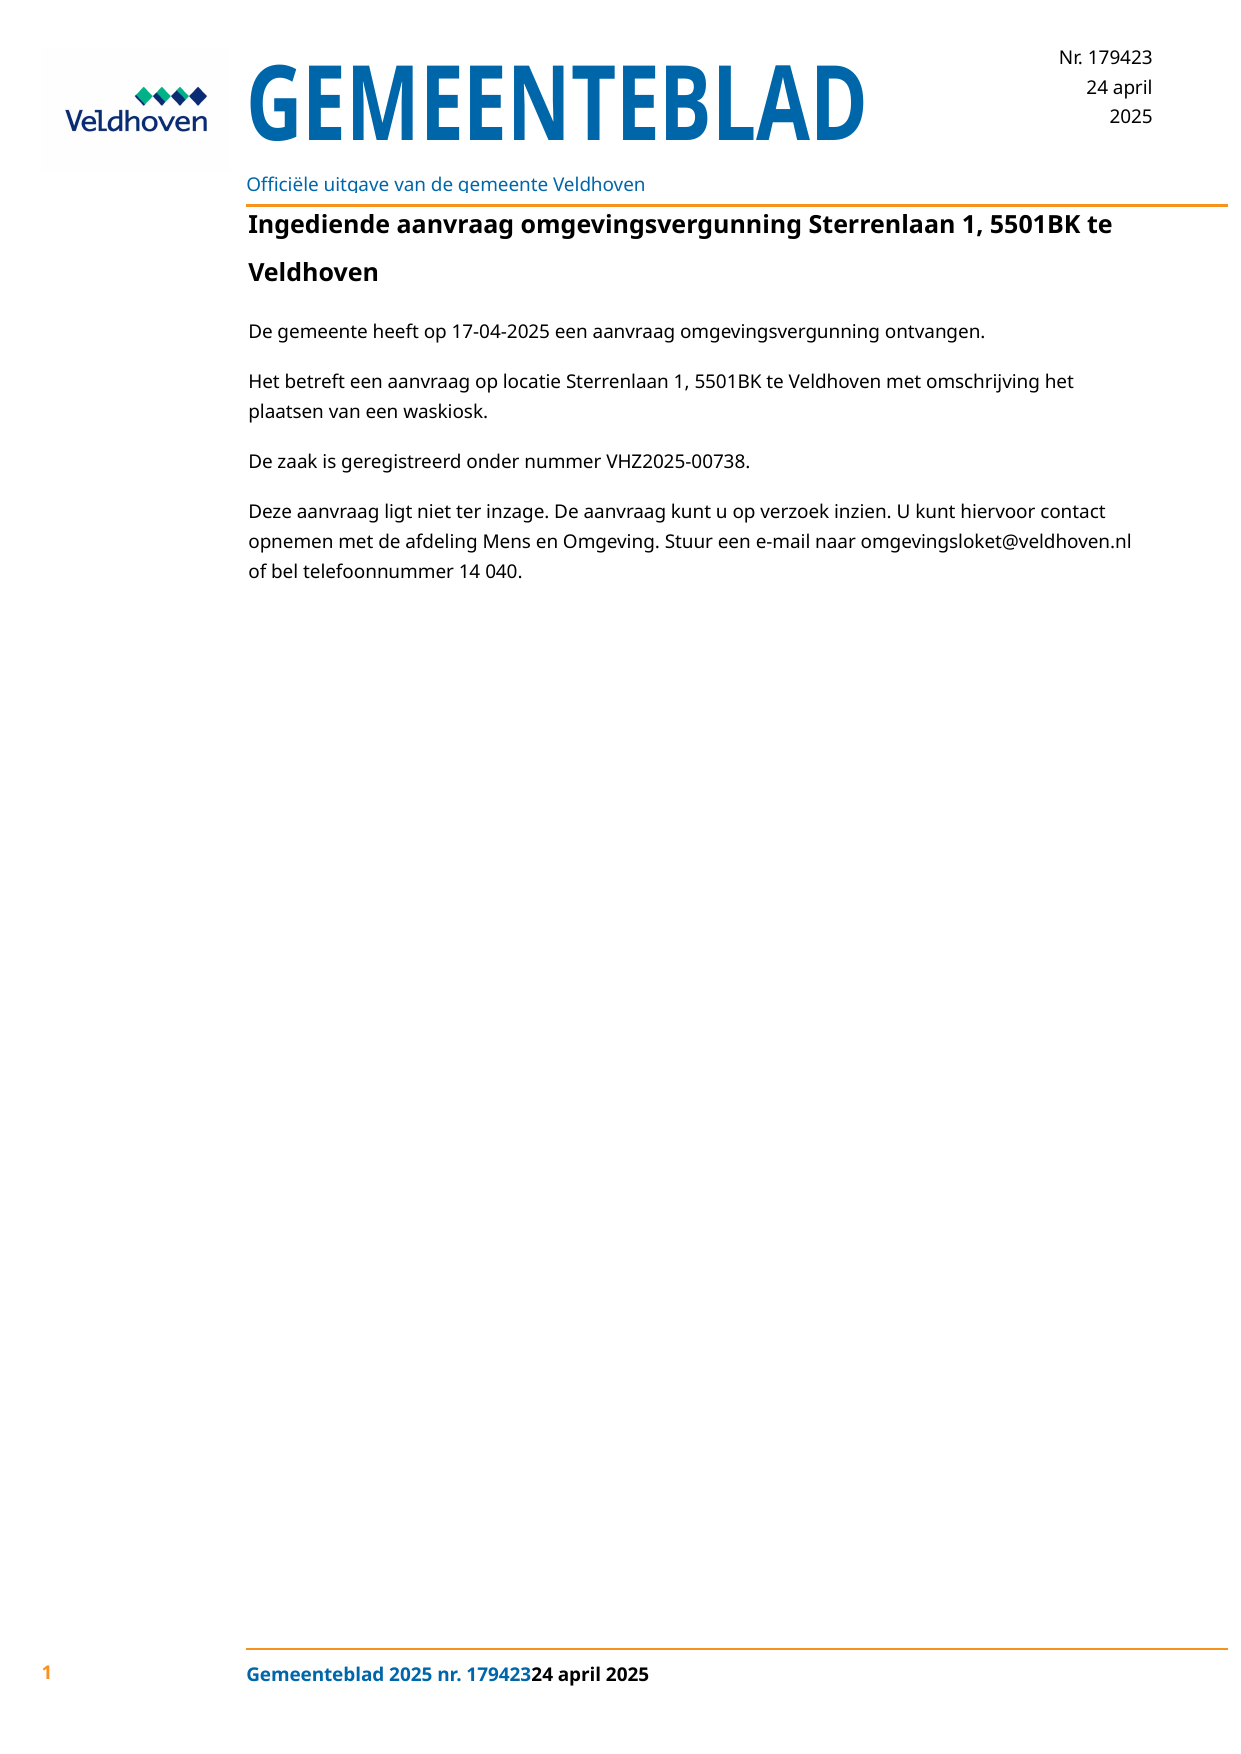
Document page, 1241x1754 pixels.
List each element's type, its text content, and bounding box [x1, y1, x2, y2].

text Ingediende aanvraag omgevingsvergunning Sterrenlaan 1, 5501BK te Veldhoven [248, 207, 1152, 288]
text De zaak is geregistreerd onder nummer VHZ2025-00738. [248, 448, 1152, 474]
text Het betreft een aanvraag op locatie Sterrenlaan 1, 5501BK te Veldhoven met omschrijving het plaatsen van een waskiosk. [248, 368, 1152, 424]
text Deze aanvraag ligt niet ter inzage. De aanvraag kunt u op verzoek inzien. U kunt hiervoor contact opnemen met de afdeling Mens en Omgeving. Stuur een e-mail naar omgevingsloket@veldhoven.nl of bel telefoonnummer 14 040. [248, 499, 1152, 584]
text De gemeente heeft op 17-04-2025 een aanvraag omgevingsvergunning ontvangen. [248, 318, 1152, 344]
picture [41, 47, 231, 172]
